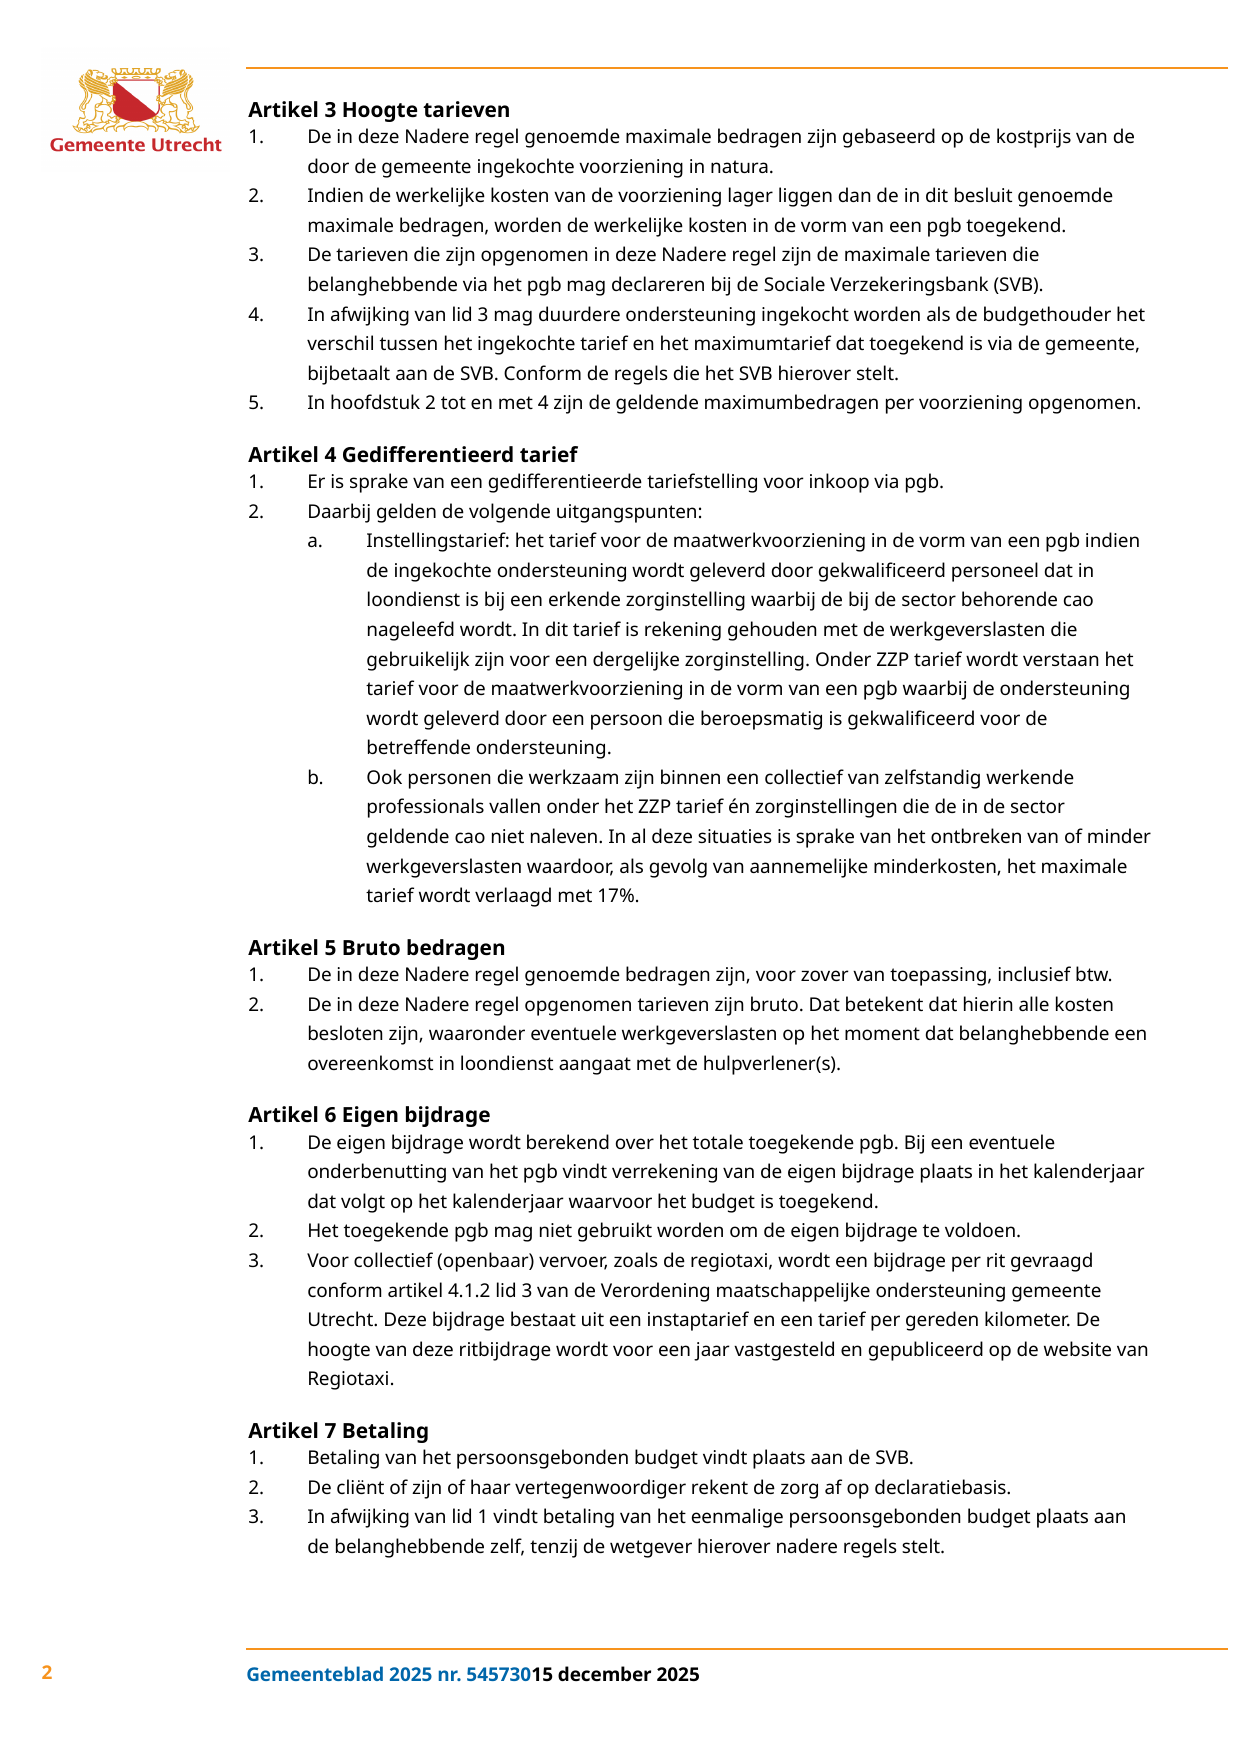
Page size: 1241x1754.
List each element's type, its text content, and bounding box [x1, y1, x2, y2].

list Ook personen die werkzaam zijn binnen een collectief van zelfstandig werkende professionals vallen onder het ZZP tarief én zorginstellingen die de in de sector geldende cao niet naleven. In al deze situaties is sprake van het ontbreken van of minder werkgeverslasten waardoor, als gevolg van aannemelijke minderkosten, het maximale tarief wordt verlaagd met 17%. [307, 764, 1152, 908]
list De in deze Nadere regel genoemde maximale bedragen zijn gebaseerd op de kostprijs van de door de gemeente ingekochte voorziening in natura. [248, 123, 1152, 178]
list Er is sprake van een gedifferentieerde tariefstelling voor inkoop via pgb. [248, 468, 1152, 494]
list De tarieven die zijn opgenomen in deze Nadere regel zijn de maximale tarieven die belanghebbende via het pgb mag declareren bij de Sociale Verzekeringsbank (SVB). [248, 242, 1152, 297]
list In hoofdstuk 2 tot en met 4 zijn de geldende maximumbedragen per voorziening opgenomen. [248, 389, 1152, 415]
list Indien de werkelijke kosten van de voorziening lager liggen dan de in dit besluit genoemde maximale bedragen, worden de werkelijke kosten in de vorm van een pgb toegekend. [248, 182, 1152, 238]
picture [41, 47, 231, 172]
text Artikel 3 Hoogte tarieven [248, 95, 1152, 123]
list De in deze Nadere regel genoemde bedragen zijn, voor zover van toepassing, inclusief btw. [248, 961, 1152, 987]
text Artikel 4 Gedifferentieerd tarief [248, 440, 1152, 468]
list Voor collectief (openbaar) vervoer, zoals de regiotaxi, wordt een bijdrage per rit gevraagd conform artikel 4.1.2 lid 3 van de Verordening maatschappelijke ondersteuning gemeente Utrecht. Deze bijdrage bestaat uit een instaptarief en een tarief per gereden kilometer. De hoogte van deze ritbijdrage wordt voor een jaar vastgesteld en gepubliceerd op de website van Regiotaxi. [248, 1247, 1152, 1391]
list De eigen bijdrage wordt berekend over het totale toegekende pgb. Bij een eventuele onderbenutting van het pgb vindt verrekening van de eigen bijdrage plaats in het kalenderjaar dat volgt op het kalenderjaar waarvoor het budget is toegekend. [248, 1129, 1152, 1214]
list In afwijking van lid 3 mag duurdere ondersteuning ingekocht worden als de budgethouder het verschil tussen het ingekochte tarief en het maximumtarief dat toegekend is via de gemeente, bijbetaalt aan de SVB. Conform de regels die het SVB hierover stelt. [248, 301, 1152, 386]
text Artikel 6 Eigen bijdrage [248, 1101, 1152, 1129]
list De cliënt of zijn of haar vertegenwoordiger rekent de zorg af op declaratiebasis. [248, 1474, 1152, 1500]
list Daarbij gelden de volgende uitgangspunten: [248, 498, 1152, 524]
list De in deze Nadere regel opgenomen tarieven zijn bruto. Dat betekent dat hierin alle kosten besloten zijn, waaronder eventuele werkgeverslasten op het moment dat belanghebbende een overeenkomst in loondienst aangaat met de hulpverlener(s). [248, 991, 1152, 1076]
list Instellingstarief: het tarief voor de maatwerkvoorziening in de vorm van een pgb indien de ingekochte ondersteuning wordt geleverd door gekwalificeerd personeel dat in loondienst is bij een erkende zorginstelling waarbij de bij de sector behorende cao nageleefd wordt. In dit tarief is rekening gehouden met de werkgeverslasten die gebruikelijk zijn voor een dergelijke zorginstelling. Onder ZZP tarief wordt verstaan het tarief voor de maatwerkvoorziening in de vorm van een pgb waarbij de ondersteuning wordt geleverd door een persoon die beroepsmatig is gekwalificeerd voor de betreffende ondersteuning. [307, 527, 1152, 760]
text Artikel 5 Bruto bedragen [248, 933, 1152, 961]
list Betaling van het persoonsgebonden budget vindt plaats aan de SVB. [248, 1444, 1152, 1470]
list Het toegekende pgb mag niet gebruikt worden om de eigen bijdrage te voldoen. [248, 1218, 1152, 1243]
list In afwijking van lid 1 vindt betaling van het eenmalige persoonsgebonden budget plaats aan de belanghebbende zelf, tenzij de wetgever hierover nadere regels stelt. [248, 1504, 1152, 1559]
text Artikel 7 Betaling [248, 1416, 1152, 1444]
